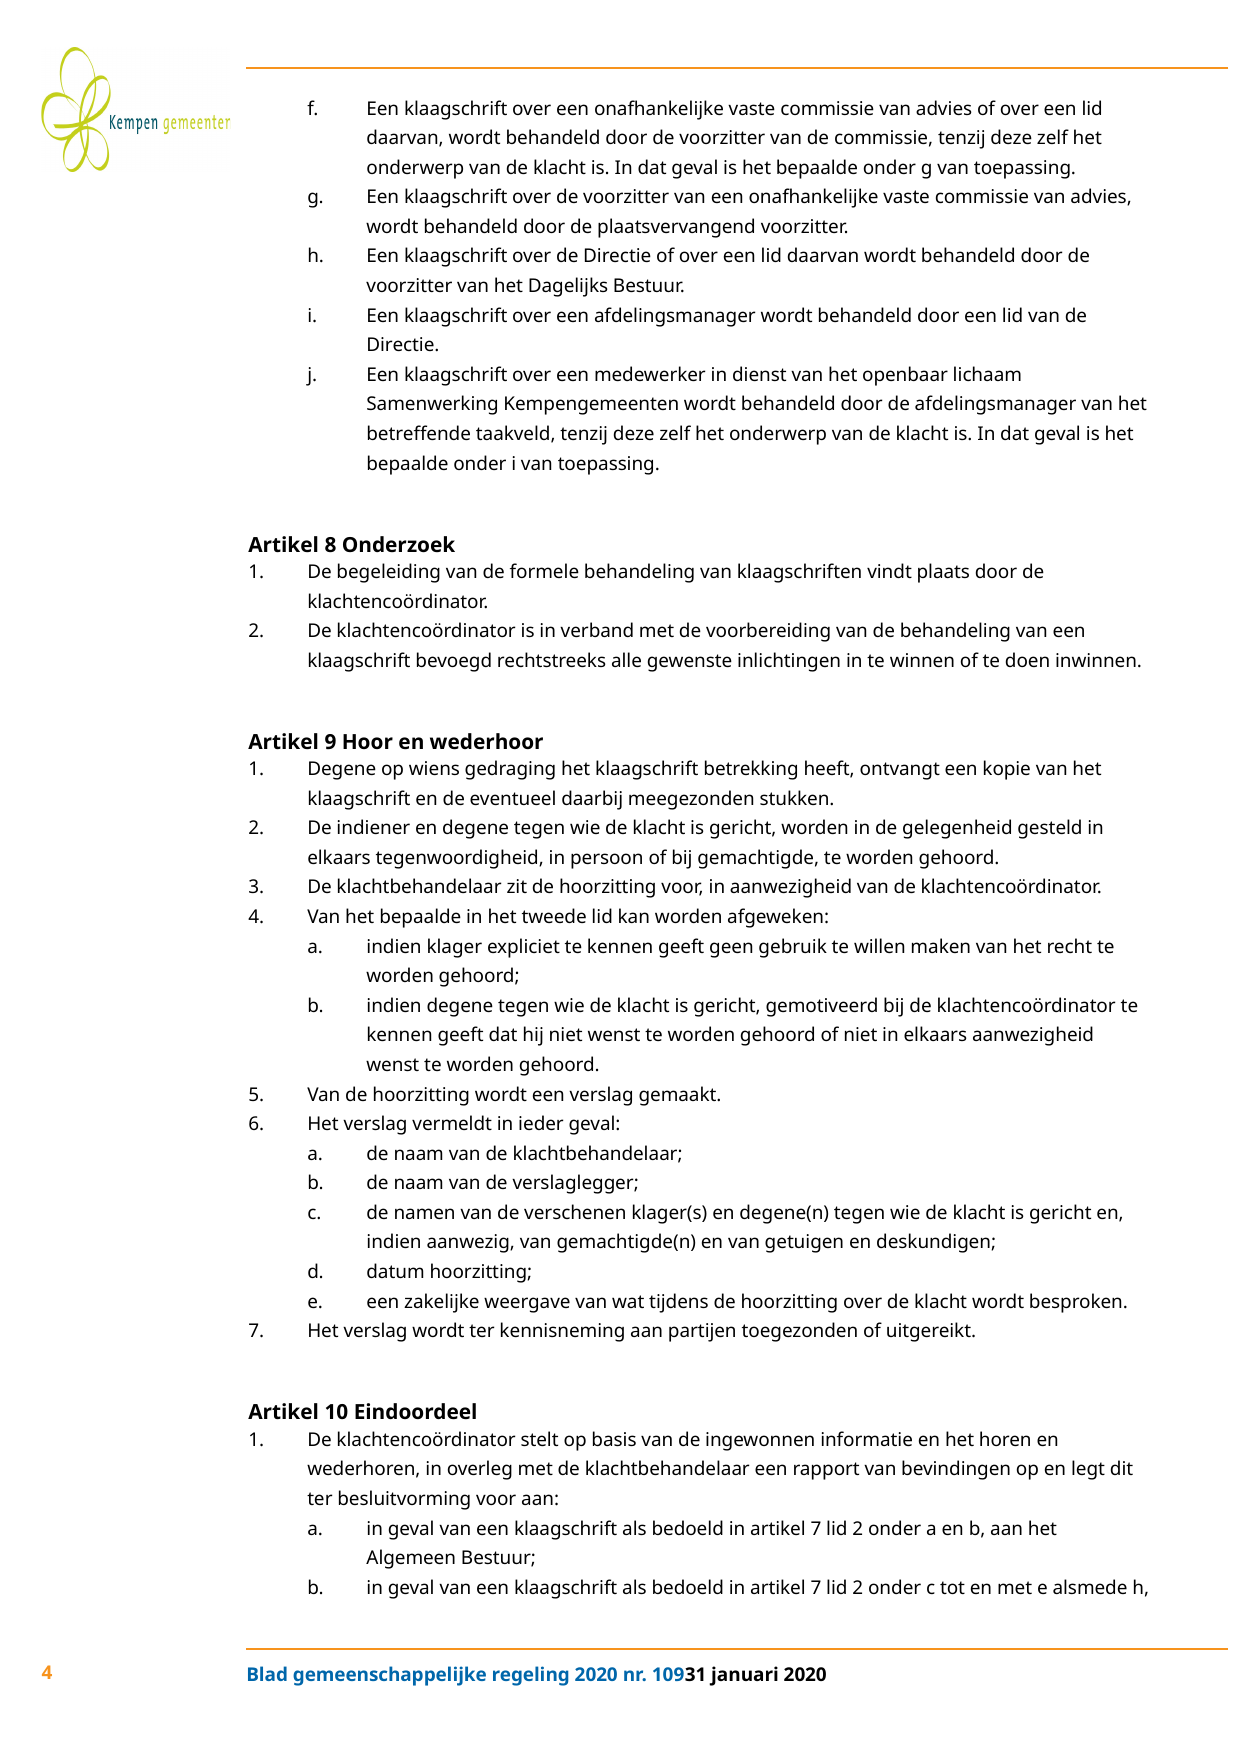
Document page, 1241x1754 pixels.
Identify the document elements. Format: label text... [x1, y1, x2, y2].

list Degene op wiens gedraging het klaagschrift betrekking heeft, ontvangt een kopie van het klaagschrift en de eventueel daarbij meegezonden stukken. [248, 755, 1152, 811]
list Van de hoorzitting wordt een verslag gemaakt. [248, 1081, 1152, 1107]
picture [41, 47, 231, 172]
list Het verslag wordt ter kennisneming aan partijen toegezonden of uitgereikt. [248, 1317, 1152, 1343]
list De begeleiding van de formele behandeling van klaagschriften vindt plaats door de klachtencoördinator. [248, 558, 1152, 613]
list de naam van de verslaglegger; [307, 1169, 1152, 1195]
list indien degene tegen wie de klacht is gericht, gemotiveerd bij de klachtencoördinator te kennen geeft dat hij niet wenst te worden gehoord of niet in elkaars aanwezigheid wenst te worden gehoord. [307, 992, 1152, 1077]
list De klachtencoördinator is in verband met de voorbereiding van de behandeling van een klaagschrift bevoegd rechtstreeks alle gewenste inlichtingen in te winnen of te doen inwinnen. [248, 617, 1152, 673]
list Het verslag vermeldt in ieder geval: [248, 1110, 1152, 1136]
list Een klaagschrift over een onafhankelijke vaste commissie van advies of over een lid daarvan, wordt behandeld door de voorzitter van de commissie, tenzij deze zelf het onderwerp van de klacht is. In dat geval is het bepaalde onder g van toepassing. [307, 95, 1152, 180]
list in geval van een klaagschrift als bedoeld in artikel 7 lid 2 onder c tot en met e alsmede h, [307, 1574, 1152, 1599]
text Artikel 8 Onderzoek [248, 530, 1152, 558]
list indien klager expliciet te kennen geeft geen gebruik te willen maken van het recht te worden gehoord; [307, 933, 1152, 988]
list Een klaagschrift over een medewerker in dienst van het openbaar lichaam Samenwerking Kempengemeenten wordt behandeld door de afdelingsmanager van het betreffende taakveld, tenzij deze zelf het onderwerp van de klacht is. In dat geval is het bepaalde onder i van toepassing. [307, 361, 1152, 476]
list Een klaagschrift over een afdelingsmanager wordt behandeld door een lid van de Directie. [307, 302, 1152, 357]
list Een klaagschrift over de Directie of over een lid daarvan wordt behandeld door de voorzitter van het Dagelijks Bestuur. [307, 243, 1152, 298]
list de namen van de verschenen klager(s) en degene(n) tegen wie de klacht is gericht en, indien aanwezig, van gemachtigde(n) en van getuigen en deskundigen; [307, 1199, 1152, 1254]
list Van het bepaalde in het tweede lid kan worden afgeweken: [248, 903, 1152, 929]
text Artikel 10 Eindoordeel [248, 1397, 1152, 1426]
list De indiener en degene tegen wie de klacht is gericht, worden in de gelegenheid gesteld in elkaars tegenwoordigheid, in persoon of bij gemachtigde, te worden gehoord. [248, 814, 1152, 870]
list in geval van een klaagschrift als bedoeld in artikel 7 lid 2 onder a en b, aan het Algemeen Bestuur; [307, 1515, 1152, 1570]
text Artikel 9 Hoor en wederhoor [248, 727, 1152, 755]
list de naam van de klachtbehandelaar; [307, 1140, 1152, 1166]
list een zakelijke weergave van wat tijdens de hoorzitting over de klacht wordt besproken. [307, 1288, 1152, 1314]
list De klachtencoördinator stelt op basis van de ingewonnen informatie en het horen en wederhoren, in overleg met de klachtbehandelaar een rapport van bevindingen op en legt dit ter besluitvorming voor aan: [248, 1426, 1152, 1511]
list Een klaagschrift over de voorzitter van een onafhankelijke vaste commissie van advies, wordt behandeld door de plaatsvervangend voorzitter. [307, 183, 1152, 239]
list datum hoorzitting; [307, 1258, 1152, 1284]
list De klachtbehandelaar zit de hoorzitting voor, in aanwezigheid van de klachtencoördinator. [248, 874, 1152, 899]
